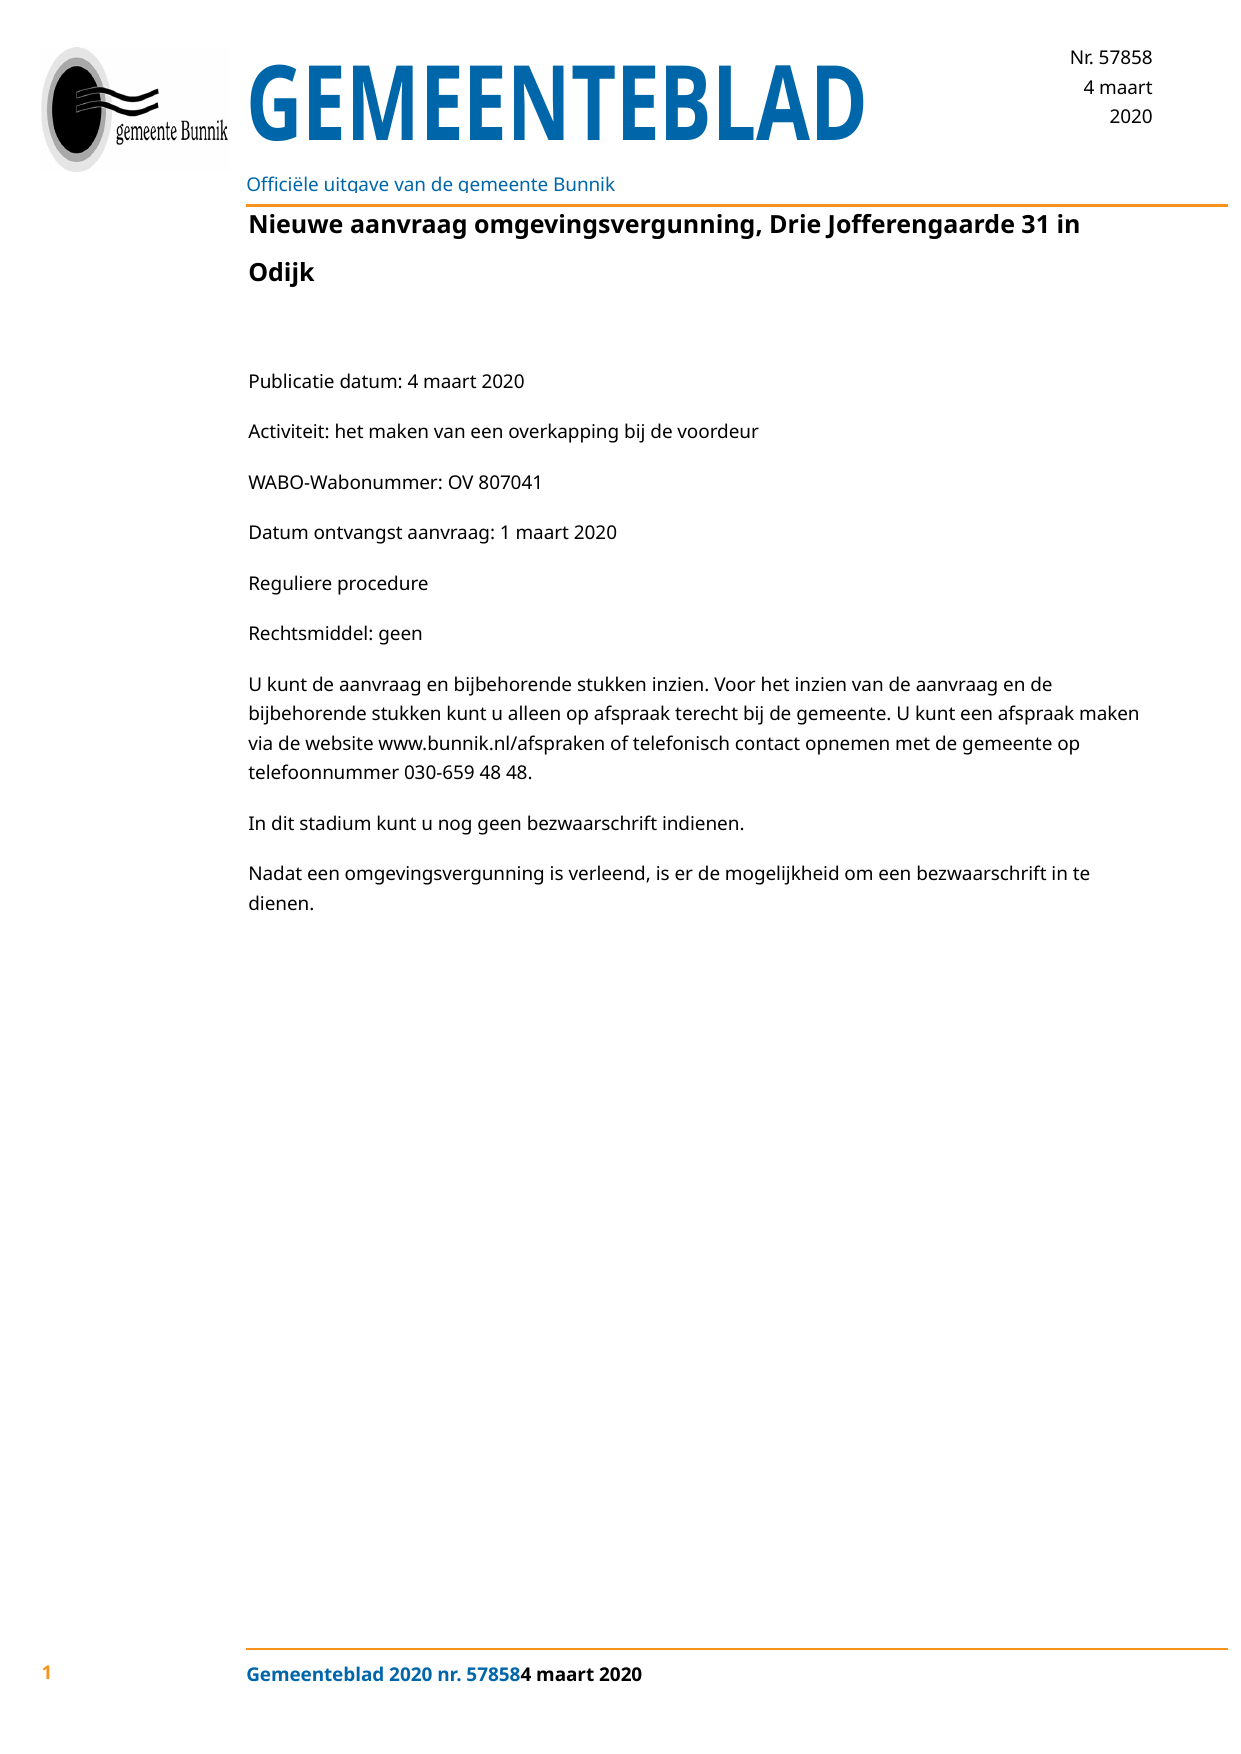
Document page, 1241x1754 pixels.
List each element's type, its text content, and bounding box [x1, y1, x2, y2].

text In dit stadium kunt u nog geen bezwaarschrift indienen. [248, 810, 1152, 836]
text Nieuwe aanvraag omgevingsvergunning, Drie Jofferengaarde 31 in Odijk [248, 207, 1152, 288]
text Rechtsmiddel: geen [248, 620, 1152, 646]
text Reguliere procedure [248, 570, 1152, 596]
text Datum ontvangst aanvraag: 1 maart 2020 [248, 519, 1152, 545]
text Activiteit: het maken van een overkapping bij de voordeur [248, 419, 1152, 444]
text WABO-Wabonummer: OV 807041 [248, 469, 1152, 495]
text Publicatie datum: 4 maart 2020 [248, 368, 1152, 394]
picture [41, 47, 231, 172]
text Nadat een omgevingsvergunning is verleend, is er de mogelijkheid om een bezwaarschrift in te dienen. [248, 860, 1152, 916]
text U kunt de aanvraag en bijbehorende stukken inzien. Voor het inzien van de aanvraag en de bijbehorende stukken kunt u alleen op afspraak terecht bij de gemeente. U kunt een afspraak maken via de website www.bunnik.nl/afspraken of telefonisch contact opnemen met de gemeente op telefoonnummer 030-659 48 48. [248, 671, 1152, 785]
